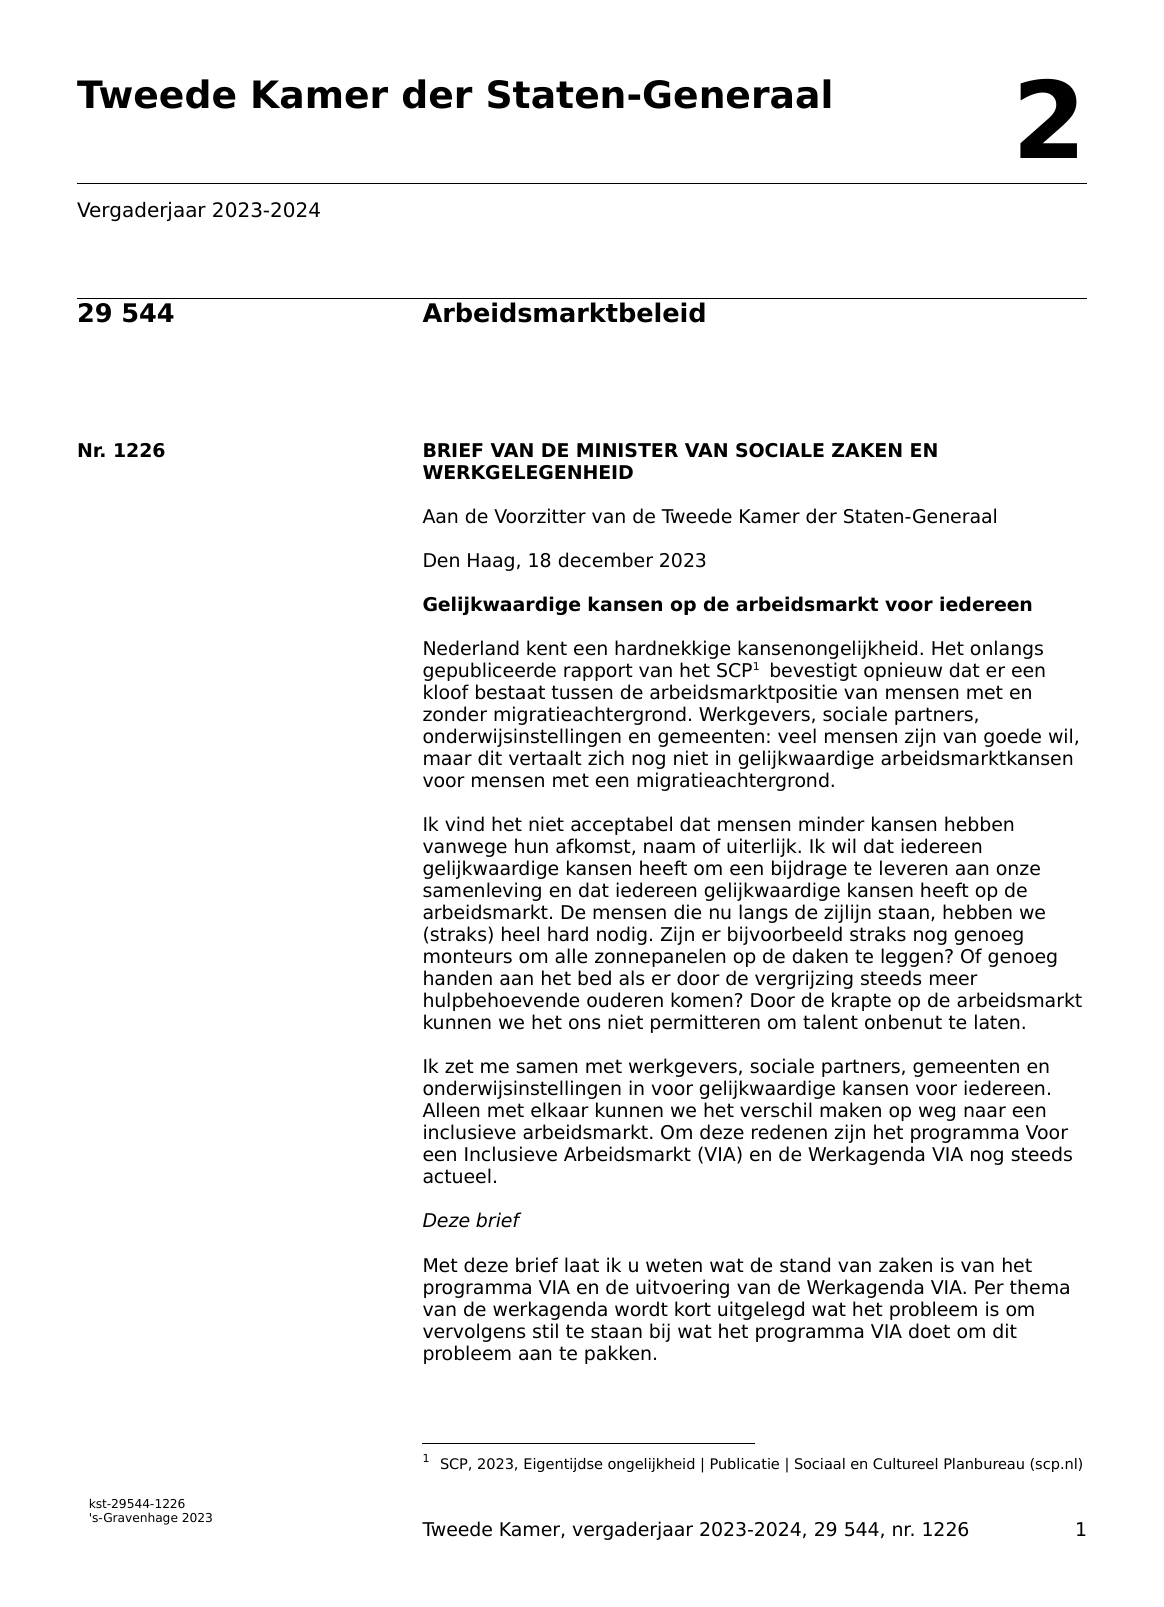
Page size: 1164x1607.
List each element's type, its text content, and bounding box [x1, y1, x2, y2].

text SCP, 2023, Eigentijdse ongelijkheid | Publicatie | Sociaal en Cultureel Planbureau (scp.nl) [422, 1452, 1087, 1474]
text Nederland kent een hardnekkige kansenongelijkheid. Het onlangs gepubliceerde rapport van het SCP bevestigt opnieuw dat er een kloof bestaat tussen de arbeidsmarktpositie van mensen met en zonder migratieachtergrond. Werkgevers, sociale partners, onderwijsinstellingen en gemeenten: veel mensen zijn van goede wil, maar dit vertaalt zich nog niet in gelijkwaardige arbeidsmarktkansen voor mensen met een migratieachtergrond. [422, 638, 1087, 792]
table_header 2 [886, 59, 1087, 183]
text 's-Gravenhage 2023 [88, 1511, 323, 1525]
text Met deze brief laat ik u weten wat de stand van zaken is van het programma VIA en de uitvoering van de Werkagenda VIA. Per thema van de werkagenda wordt kort uitgelegd wat het probleem is om vervolgens stil te staan bij wat het programma VIA doet om dit probleem aan te pakken. [422, 1254, 1087, 1364]
text Den Haag, 18 december 2023 [422, 550, 1087, 572]
subtitle Deze brief [422, 1210, 1087, 1232]
text kst-29544-1226 [88, 1497, 323, 1511]
subtitle 29 544 Arbeidsmarktbeleid [77, 299, 1087, 329]
text Ik vind het niet acceptabel dat mensen minder kansen hebben vanwege hun afkomst, naam of uiterlijk. Ik wil dat iedereen gelijkwaardige kansen heeft om een bijdrage te leveren aan onze samenleving en dat iedereen gelijkwaardige kansen heeft op de arbeidsmarkt. De mensen die nu langs de zijlijn staan, hebben we (straks) heel hard nodig. Zijn er bijvoorbeeld straks nog genoeg monteurs om alle zonnepanelen op de daken te leggen? Of genoeg handen aan het bed als er door de vergrijzing steeds meer hulpbehoevende ouderen komen? Door de krapte op de arbeidsmarkt kunnen we het ons niet permitteren om talent onbenut te laten. [422, 814, 1087, 1034]
text Ik zet me samen met werkgevers, sociale partners, gemeenten en onderwijsinstellingen in voor gelijkwaardige kansen voor iedereen. Alleen met elkaar kunnen we het verschil maken op weg naar een inclusieve arbeidsmarkt. Om deze redenen zijn het programma Voor een Inclusieve Arbeidsmarkt (VIA) en de Werkagenda VIA nog steeds actueel. [422, 1056, 1087, 1188]
table_header Tweede Kamer der Staten-Generaal [77, 59, 886, 183]
subtitle Gelijkwaardige kansen op de arbeidsmarkt voor iedereen [422, 594, 1087, 616]
text Aan de Voorzitter van de Tweede Kamer der Staten-Generaal [422, 506, 1087, 528]
table_cell Vergaderjaar 2023-2024 [77, 184, 1087, 298]
subtitle Nr. 1226 BRIEF VAN DE MINISTER VAN SOCIALE ZAKEN EN WERKGELEGENHEID [77, 440, 1087, 484]
